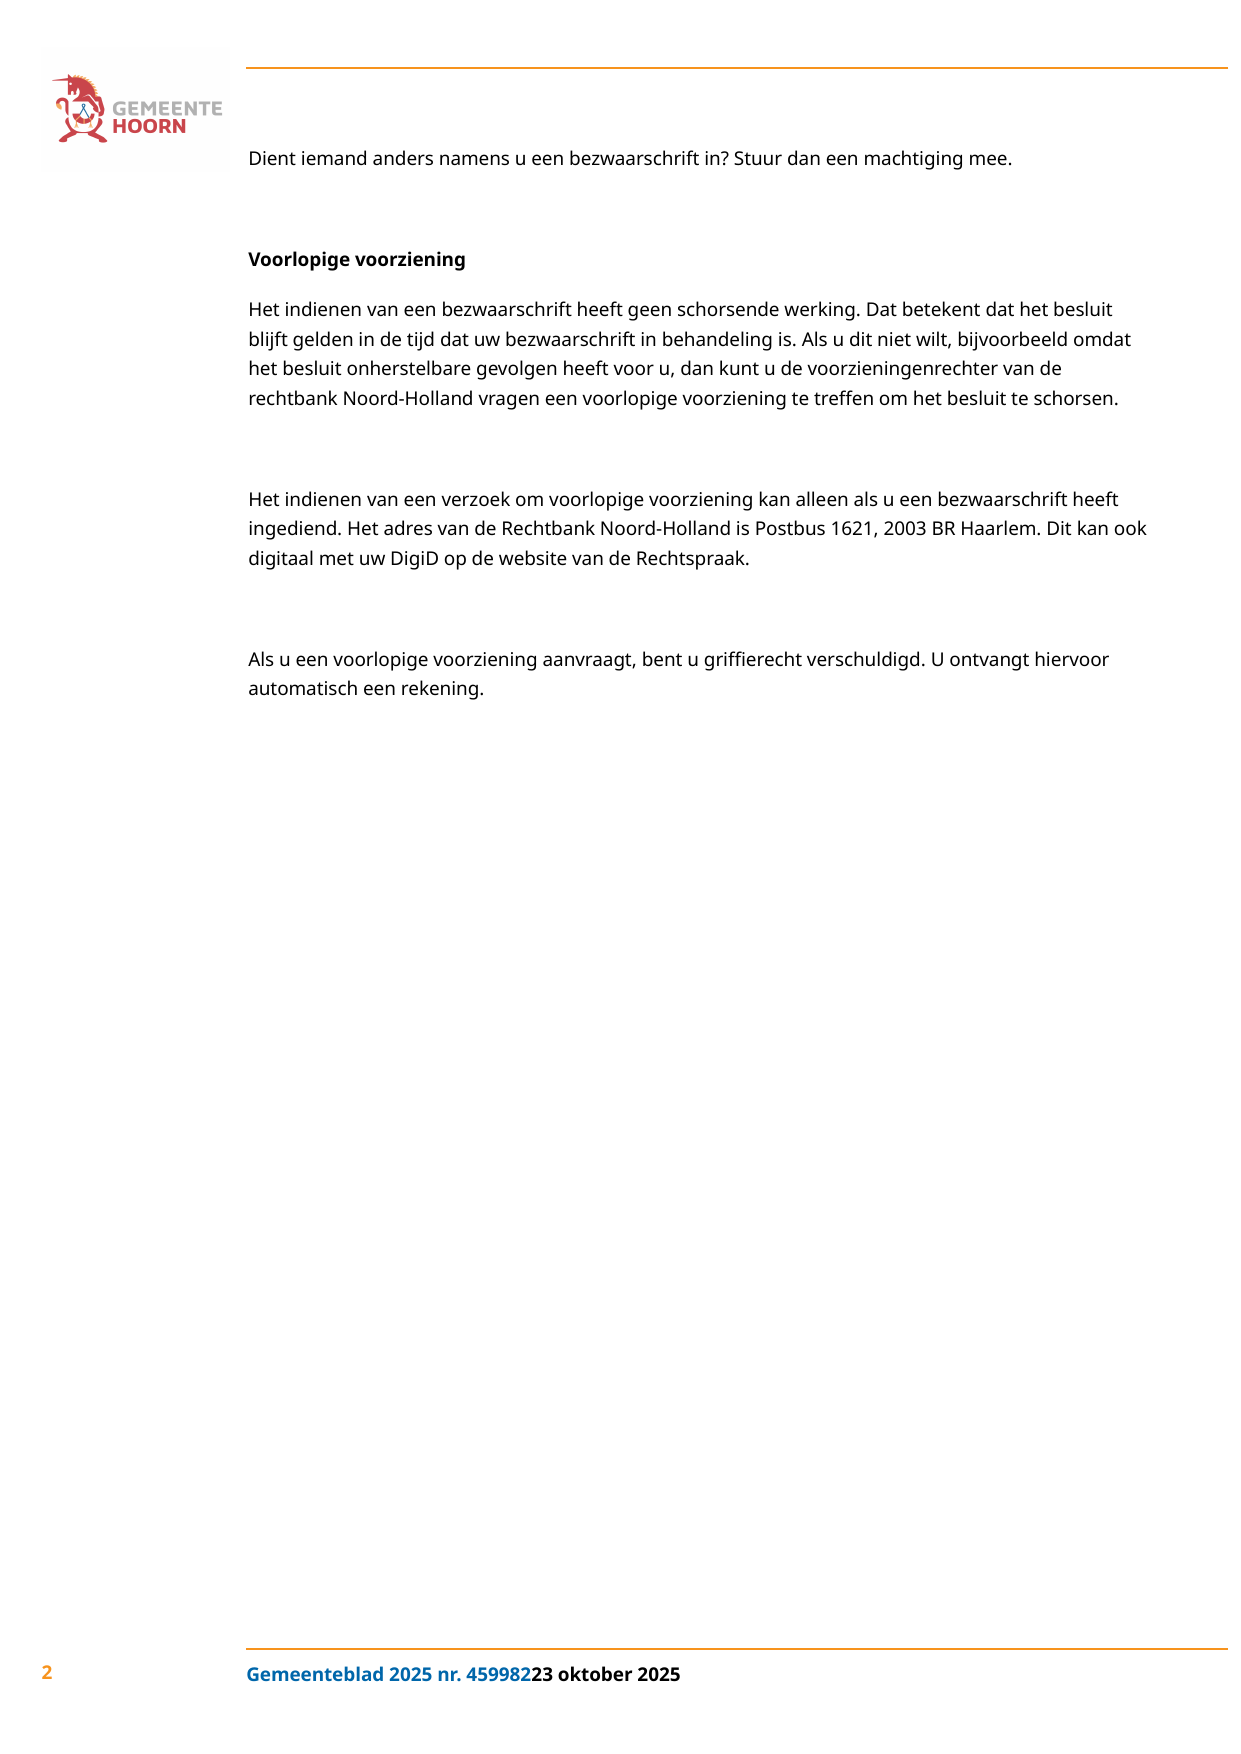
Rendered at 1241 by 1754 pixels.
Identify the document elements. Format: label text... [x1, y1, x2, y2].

text Het indienen van een bezwaarschrift heeft geen schorsende werking. Dat betekent dat het besluit blijft gelden in de tijd dat uw bezwaarschrift in behandeling is. Als u dit niet wilt, bijvoorbeeld omdat het besluit onherstelbare gevolgen heeft voor u, dan kunt u de voorzieningenrechter van de rechtbank Noord-Holland vragen een voorlopige voorziening te treffen om het besluit te schorsen. [248, 296, 1152, 411]
picture [41, 47, 231, 172]
text Als u een voorlopige voorziening aanvraagt, bent u griffierecht verschuldigd. U ontvangt hiervoor automatisch een rekening. [248, 646, 1152, 701]
text Voorlopige voorziening [248, 246, 1152, 272]
text Het indienen van een verzoek om voorlopige voorziening kan alleen als u een bezwaarschrift heeft ingediend. Het adres van de Rechtbank Noord-Holland is Postbus 1621, 2003 BR Haarlem. Dit kan ook digitaal met uw DigiD op de website van de Rechtspraak. [248, 486, 1152, 571]
text Dient iemand anders namens u een bezwaarschrift in? Stuur dan een machtiging mee. [248, 145, 1152, 171]
